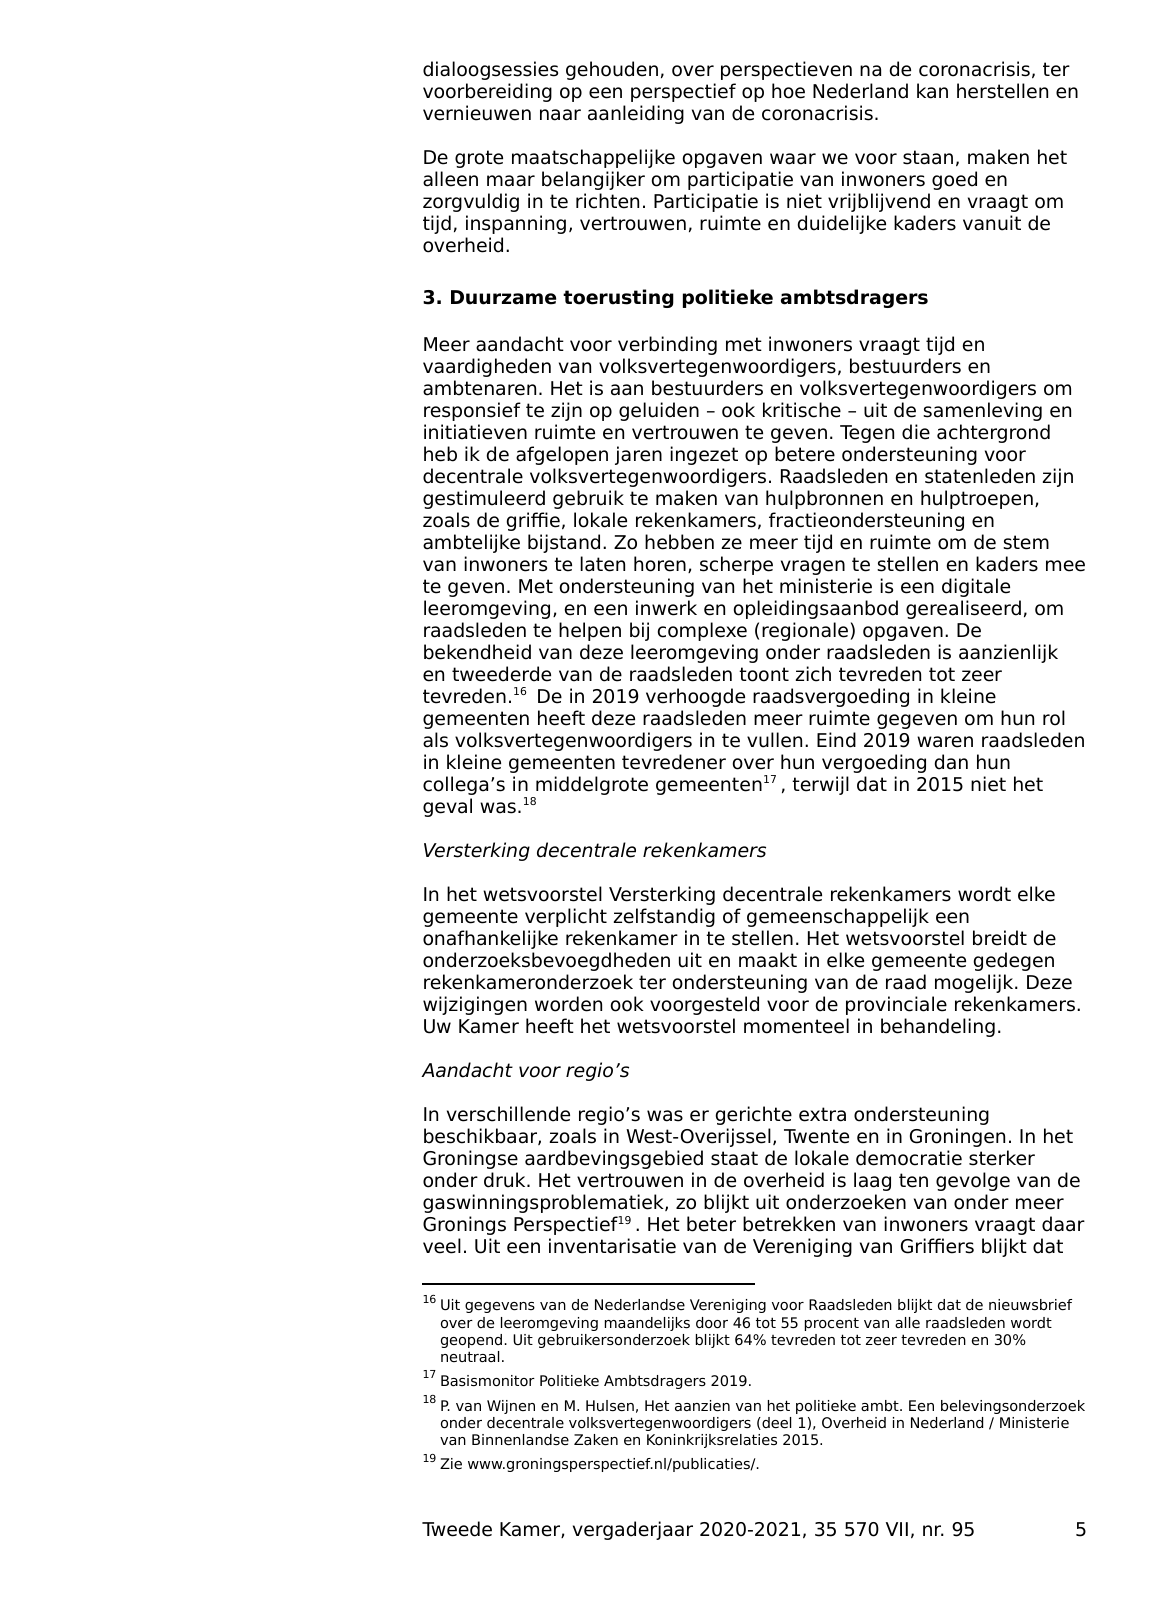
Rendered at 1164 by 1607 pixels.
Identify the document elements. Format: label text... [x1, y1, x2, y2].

text In het wetsvoorstel Versterking decentrale rekenkamers wordt elke gemeente verplicht zelfstandig of gemeenschappelijk een onafhankelijke rekenkamer in te stellen. Het wetsvoorstel breidt de onderzoeksbevoegdheden uit en maakt in elke gemeente gedegen rekenkameronderzoek ter ondersteuning van de raad mogelijk. Deze wijzigingen worden ook voorgesteld voor de provinciale rekenkamers. Uw Kamer heeft het wetsvoorstel momenteel in behandeling. [422, 884, 1087, 1038]
text Uit gegevens van de Nederlandse Vereniging voor Raadsleden blijkt dat de nieuwsbrief over de leeromgeving maandelijks door 46 tot 55 procent van alle raadsleden wordt geopend. Uit gebruikersonderzoek blijkt 64% tevreden tot zeer tevreden en 30% neutraal. [422, 1293, 1087, 1366]
text Basismonitor Politieke Ambtsdragers 2019. [422, 1368, 1087, 1391]
text Meer aandacht voor verbinding met inwoners vraagt tijd en vaardigheden van volksvertegenwoordigers, bestuurders en ambtenaren. Het is aan bestuurders en volksvertegenwoordigers om responsief te zijn op geluiden – ook kritische – uit de samenleving en initiatieven ruimte en vertrouwen te geven. Tegen die achtergrond heb ik de afgelopen jaren ingezet op betere ondersteuning voor decentrale volksvertegenwoordigers. Raadsleden en statenleden zijn gestimuleerd gebruik te maken van hulpbronnen en hulptroepen, zoals de griffie, lokale rekenkamers, fractieondersteuning en ambtelijke bijstand. Zo hebben ze meer tijd en ruimte om de stem van inwoners te laten horen, scherpe vragen te stellen en kaders mee te geven. Met ondersteuning van het ministerie is een digitale leeromgeving, en een inwerk en opleidingsaanbod gerealiseerd, om raadsleden te helpen bij complexe (regionale) opgaven. De bekendheid van deze leeromgeving onder raadsleden is aanzienlijk en tweederde van de raadsleden toont zich tevreden tot zeer tevreden. De in 2019 verhoogde raadsvergoeding in kleine gemeenten heeft deze raadsleden meer ruimte gegeven om hun rol als volksvertegenwoordigers in te vullen. Eind 2019 waren raadsleden in kleine gemeenten tevredener over hun vergoeding dan hun collega’s in middelgrote gemeenten, terwijl dat in 2015 niet het geval was. [422, 334, 1087, 818]
text De grote maatschappelijke opgaven waar we voor staan, maken het alleen maar belangijker om participatie van inwoners goed en zorgvuldig in te richten. Participatie is niet vrijblijvend en vraagt om tijd, inspanning, vertrouwen, ruimte en duidelijke kaders vanuit de overheid. [422, 147, 1087, 257]
text dialoogsessies gehouden, over perspectieven na de coronacrisis, ter voorbereiding op een perspectief op hoe Nederland kan herstellen en vernieuwen naar aanleiding van de coronacrisis. [422, 59, 1087, 125]
subtitle Versterking decentrale rekenkamers [422, 840, 1087, 862]
text In verschillende regio’s was er gerichte extra ondersteuning beschikbaar, zoals in West-Overijssel, Twente en in Groningen. In het Groningse aardbevingsgebied staat de lokale democratie sterker onder druk. Het vertrouwen in de overheid is laag ten gevolge van de gaswinningsproblematiek, zo blijkt uit onderzoeken van onder meer Gronings Perspectief. Het beter betrekken van inwoners vraagt daar veel. Uit een inventarisatie van de Vereniging van Griffiers blijkt dat [422, 1104, 1087, 1258]
text P. van Wijnen en M. Hulsen, Het aanzien van het politieke ambt. Een belevingsonderzoek onder decentrale volksvertegenwoordigers (deel 1), Overheid in Nederland / Ministerie van Binnenlandse Zaken en Koninkrijksrelaties 2015. [422, 1393, 1087, 1449]
subtitle Aandacht voor regio’s [422, 1060, 1087, 1082]
subtitle 3. Duurzame toerusting politieke ambtsdragers [422, 287, 1087, 309]
text Zie www.groningsperspectief.nl/publicaties/. [422, 1452, 1087, 1474]
